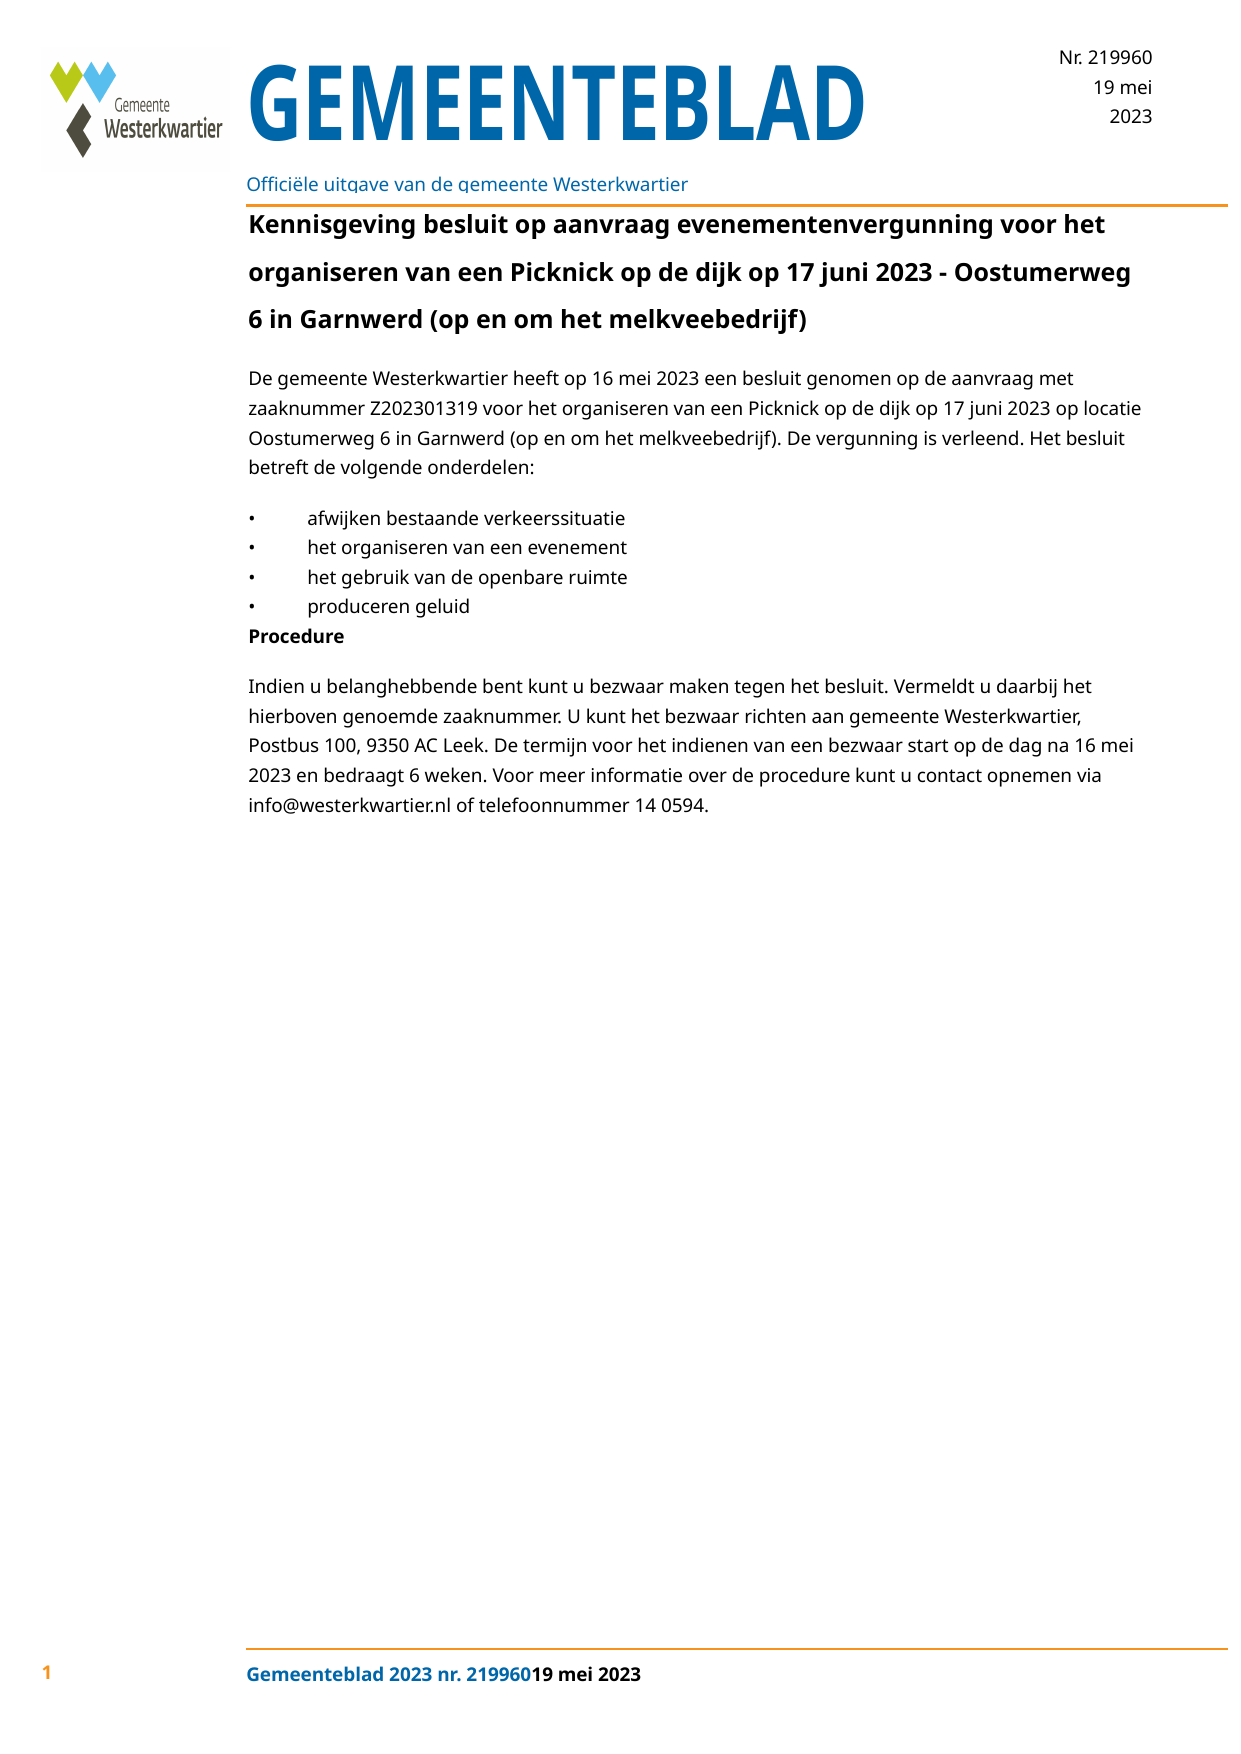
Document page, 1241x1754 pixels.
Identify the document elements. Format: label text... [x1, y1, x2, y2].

picture [41, 47, 231, 172]
text De gemeente Westerkwartier heeft op 16 mei 2023 een besluit genomen op de aanvraag met zaaknummer Z202301319 voor het organiseren van een Picknick op de dijk op 17 juni 2023 op locatie Oostumerweg 6 in Garnwerd (op en om het melkveebedrijf). De vergunning is verleend. Het besluit betreft de volgende onderdelen: [248, 366, 1152, 480]
list het gebruik van de openbare ruimte [248, 564, 1152, 589]
list afwijken bestaande verkeerssituatie [248, 505, 1152, 530]
list produceren geluid [248, 593, 1152, 619]
list het organiseren van een evenement [248, 534, 1152, 560]
text Indien u belanghebbende bent kunt u bezwaar maken tegen het besluit. Vermeldt u daarbij het hierboven genoemde zaaknummer. U kunt het bezwaar richten aan gemeente Westerkwartier, Postbus 100, 9350 AC Leek. De termijn voor het indienen van een bezwaar start op de dag na 16 mei 2023 en bedraagt 6 weken. Voor meer informatie over de procedure kunt u contact opnemen via info@westerkwartier.nl of telefoonnummer 14 0594. [248, 673, 1152, 817]
text Kennisgeving besluit op aanvraag evenementenvergunning voor het organiseren van een Picknick op de dijk op 17 juni 2023 - Oostumerweg 6 in Garnwerd (op en om het melkveebedrijf) [248, 207, 1152, 336]
text Procedure [248, 623, 1152, 649]
